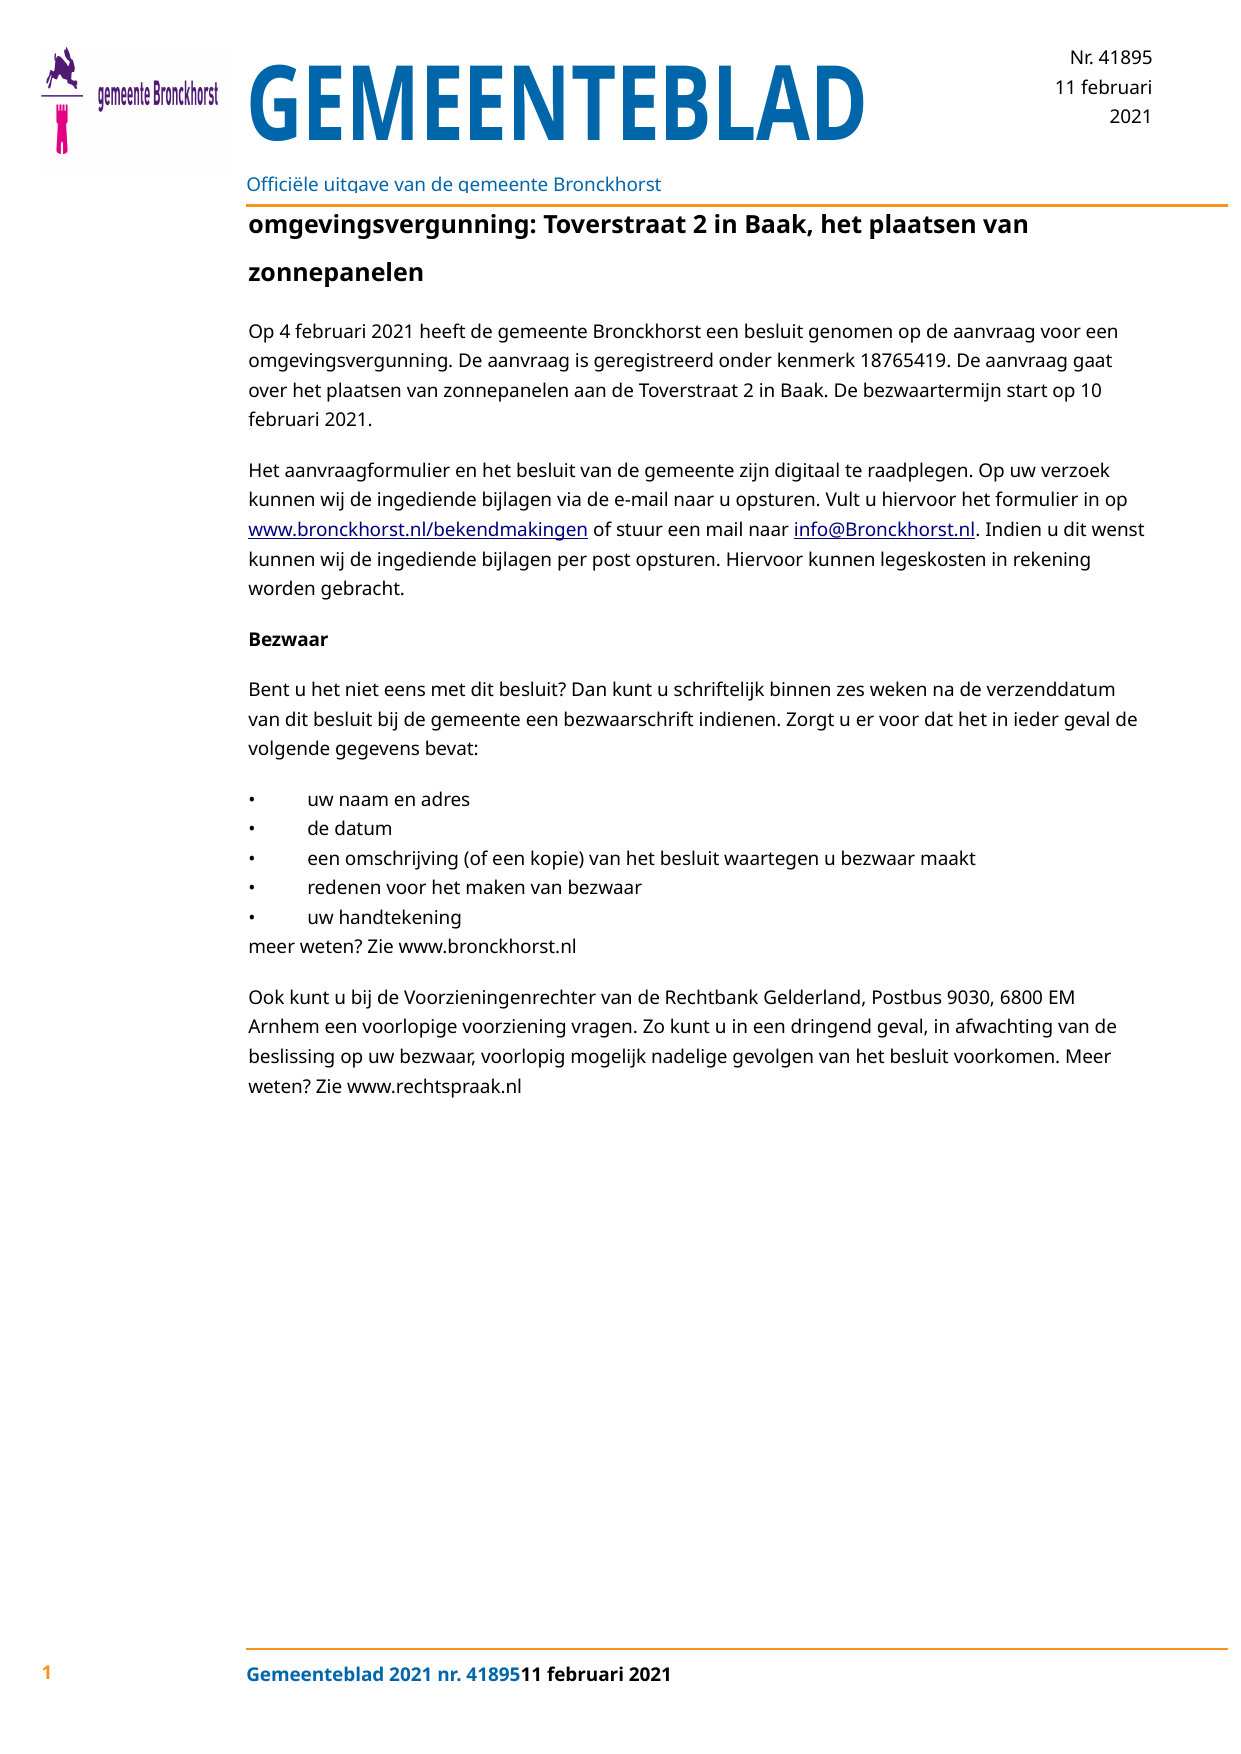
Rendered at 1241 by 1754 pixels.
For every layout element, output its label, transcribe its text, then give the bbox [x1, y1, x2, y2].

list uw handtekening [248, 904, 1152, 930]
list de datum [248, 815, 1152, 841]
text omgevingsvergunning: Toverstraat 2 in Baak, het plaatsen van zonnepanelen [248, 207, 1152, 288]
text Bent u het niet eens met dit besluit? Dan kunt u schriftelijk binnen zes weken na de verzenddatum van dit besluit bij de gemeente een bezwaarschrift indienen. Zorgt u er voor dat het in ieder geval de volgende gegevens bevat: [248, 676, 1152, 761]
text Het aanvraagformulier en het besluit van de gemeente zijn digitaal te raadplegen. Op uw verzoek kunnen wij de ingediende bijlagen via de e-mail naar u opsturen. Vult u hiervoor het formulier in op www.bronckhorst.nl/bekendmakingen of stuur een mail naar info@Bronckhorst.nl. Indien u dit wenst kunnen wij de ingediende bijlagen per post opsturen. Hiervoor kunnen legeskosten in rekening worden gebracht. [248, 457, 1152, 601]
text Op 4 februari 2021 heeft de gemeente Bronckhorst een besluit genomen op de aanvraag voor een omgevingsvergunning. De aanvraag is geregistreerd onder kenmerk 18765419. De aanvraag gaat over het plaatsen van zonnepanelen aan de Toverstraat 2 in Baak. De bezwaartermijn start op 10 februari 2021. [248, 318, 1152, 432]
text meer weten? Zie www.bronckhorst.nl [248, 934, 1152, 959]
picture [41, 47, 231, 172]
list uw naam en adres [248, 786, 1152, 812]
text Bezwaar [248, 626, 1152, 652]
text Ook kunt u bij de Voorzieningenrechter van de Rechtbank Gelderland, Postbus 9030, 6800 EM Arnhem een voorlopige voorziening vragen. Zo kunt u in een dringend geval, in afwachting van de beslissing op uw bezwaar, voorlopig mogelijk nadelige gevolgen van het besluit voorkomen. Meer weten? Zie www.rechtspraak.nl [248, 984, 1152, 1099]
list een omschrijving (of een kopie) van het besluit waartegen u bezwaar maakt [248, 845, 1152, 871]
list redenen voor het maken van bezwaar [248, 874, 1152, 900]
